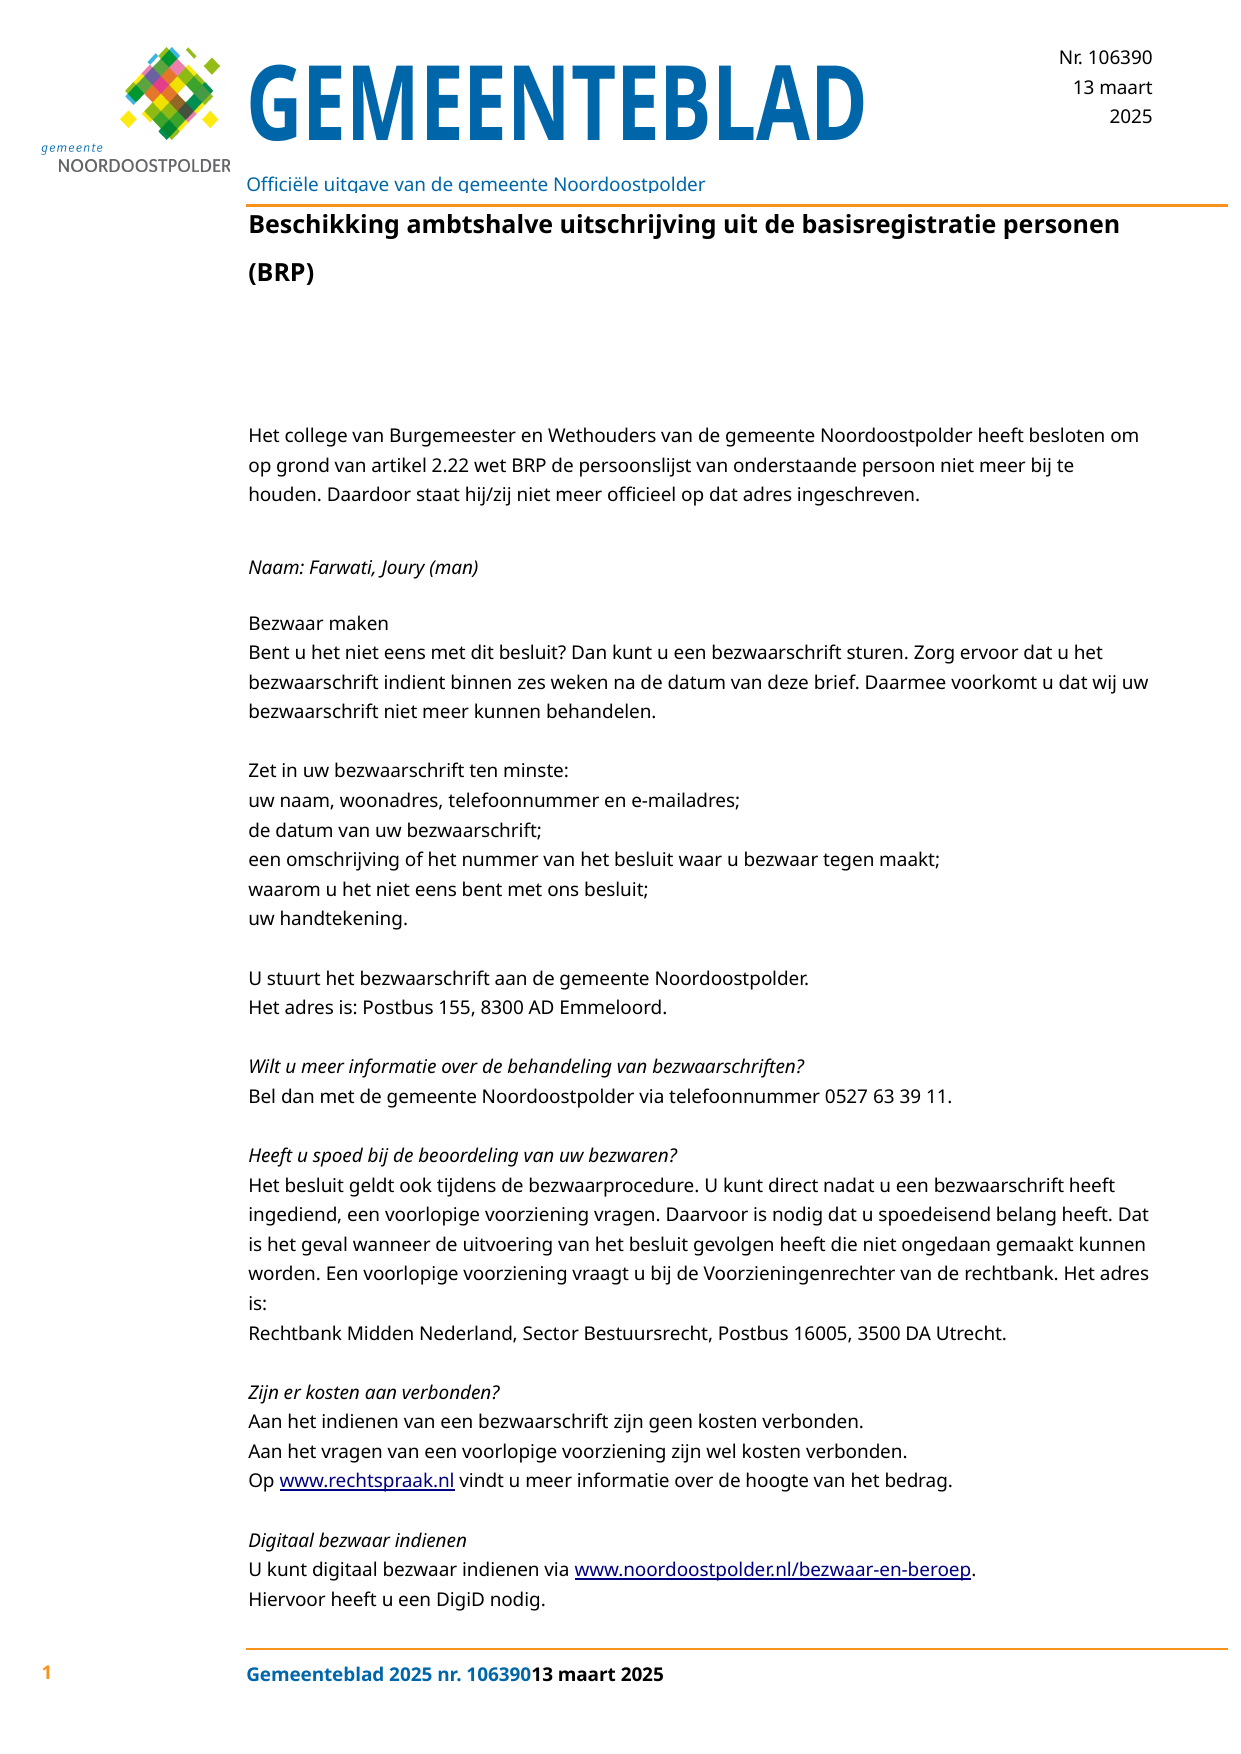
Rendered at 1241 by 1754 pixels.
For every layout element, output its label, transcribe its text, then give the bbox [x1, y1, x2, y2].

text de datum van uw bezwaarschrift; [248, 817, 1152, 842]
text Bezwaar maken [248, 610, 1152, 635]
text Bent u het niet eens met dit besluit? Dan kunt u een bezwaarschrift sturen. Zorg ervoor dat u het bezwaarschrift indient binnen zes weken na de datum van deze brief. Daarmee voorkomt u dat wij uw bezwaarschrift niet meer kunnen behandelen. [248, 639, 1152, 724]
text Heeft u spoed bij de beoordeling van uw bezwaren? [248, 1142, 1152, 1168]
text Wilt u meer informatie over de behandeling van bezwaarschriften? [248, 1053, 1152, 1079]
text uw handtekening. [248, 906, 1152, 931]
text U stuurt het bezwaarschrift aan de gemeente Noordoostpolder. [248, 965, 1152, 990]
picture [41, 47, 231, 172]
text Beschikking ambtshalve uitschrijving uit de basisregistratie personen (BRP) [248, 207, 1152, 288]
text Rechtbank Midden Nederland, Sector Bestuursrecht, Postbus 16005, 3500 DA Utrecht. [248, 1320, 1152, 1345]
text Zet in uw bezwaarschrift ten minste: [248, 758, 1152, 783]
text Het college van Burgemeester en Wethouders van de gemeente Noordoostpolder heeft besloten om op grond van artikel 2.22 wet BRP de persoonslijst van onderstaande persoon niet meer bij te houden. Daardoor staat hij/zij niet meer officieel op dat adres ingeschreven. [248, 422, 1152, 507]
text Zijn er kosten aan verbonden? [248, 1379, 1152, 1404]
text een omschrijving of het nummer van het besluit waar u bezwaar tegen maakt; [248, 846, 1152, 872]
text Bel dan met de gemeente Noordoostpolder via telefoonnummer 0527 63 39 11. [248, 1083, 1152, 1109]
text Op www.rechtspraak.nl vindt u meer informatie over de hoogte van het bedrag. [248, 1468, 1152, 1493]
text Het besluit geldt ook tijdens de bezwaarprocedure. U kunt direct nadat u een bezwaarschrift heeft ingediend, een voorlopige voorziening vragen. Daarvoor is nodig dat u spoedeisend belang heeft. Dat is het geval wanneer de uitvoering van het besluit gevolgen heeft die niet ongedaan gemaakt kunnen worden. Een voorlopige voorziening vraagt u bij de Voorzieningenrechter van de rechtbank. Het adres is: [248, 1172, 1152, 1316]
text U kunt digitaal bezwaar indienen via www.noordoostpolder.nl/bezwaar-en-beroep. [248, 1556, 1152, 1582]
text Het adres is: Postbus 155, 8300 AD Emmeloord. [248, 994, 1152, 1020]
text Naam: Farwati, Joury (man) [248, 554, 1152, 580]
text Aan het vragen van een voorlopige voorziening zijn wel kosten verbonden. [248, 1438, 1152, 1464]
text waarom u het niet eens bent met ons besluit; [248, 876, 1152, 902]
text Hiervoor heeft u een DigiD nodig. [248, 1586, 1152, 1612]
text Aan het indienen van een bezwaarschrift zijn geen kosten verbonden. [248, 1408, 1152, 1434]
text Digitaal bezwaar indienen [248, 1527, 1152, 1552]
text uw naam, woonadres, telefoonnummer en e-mailadres; [248, 787, 1152, 813]
